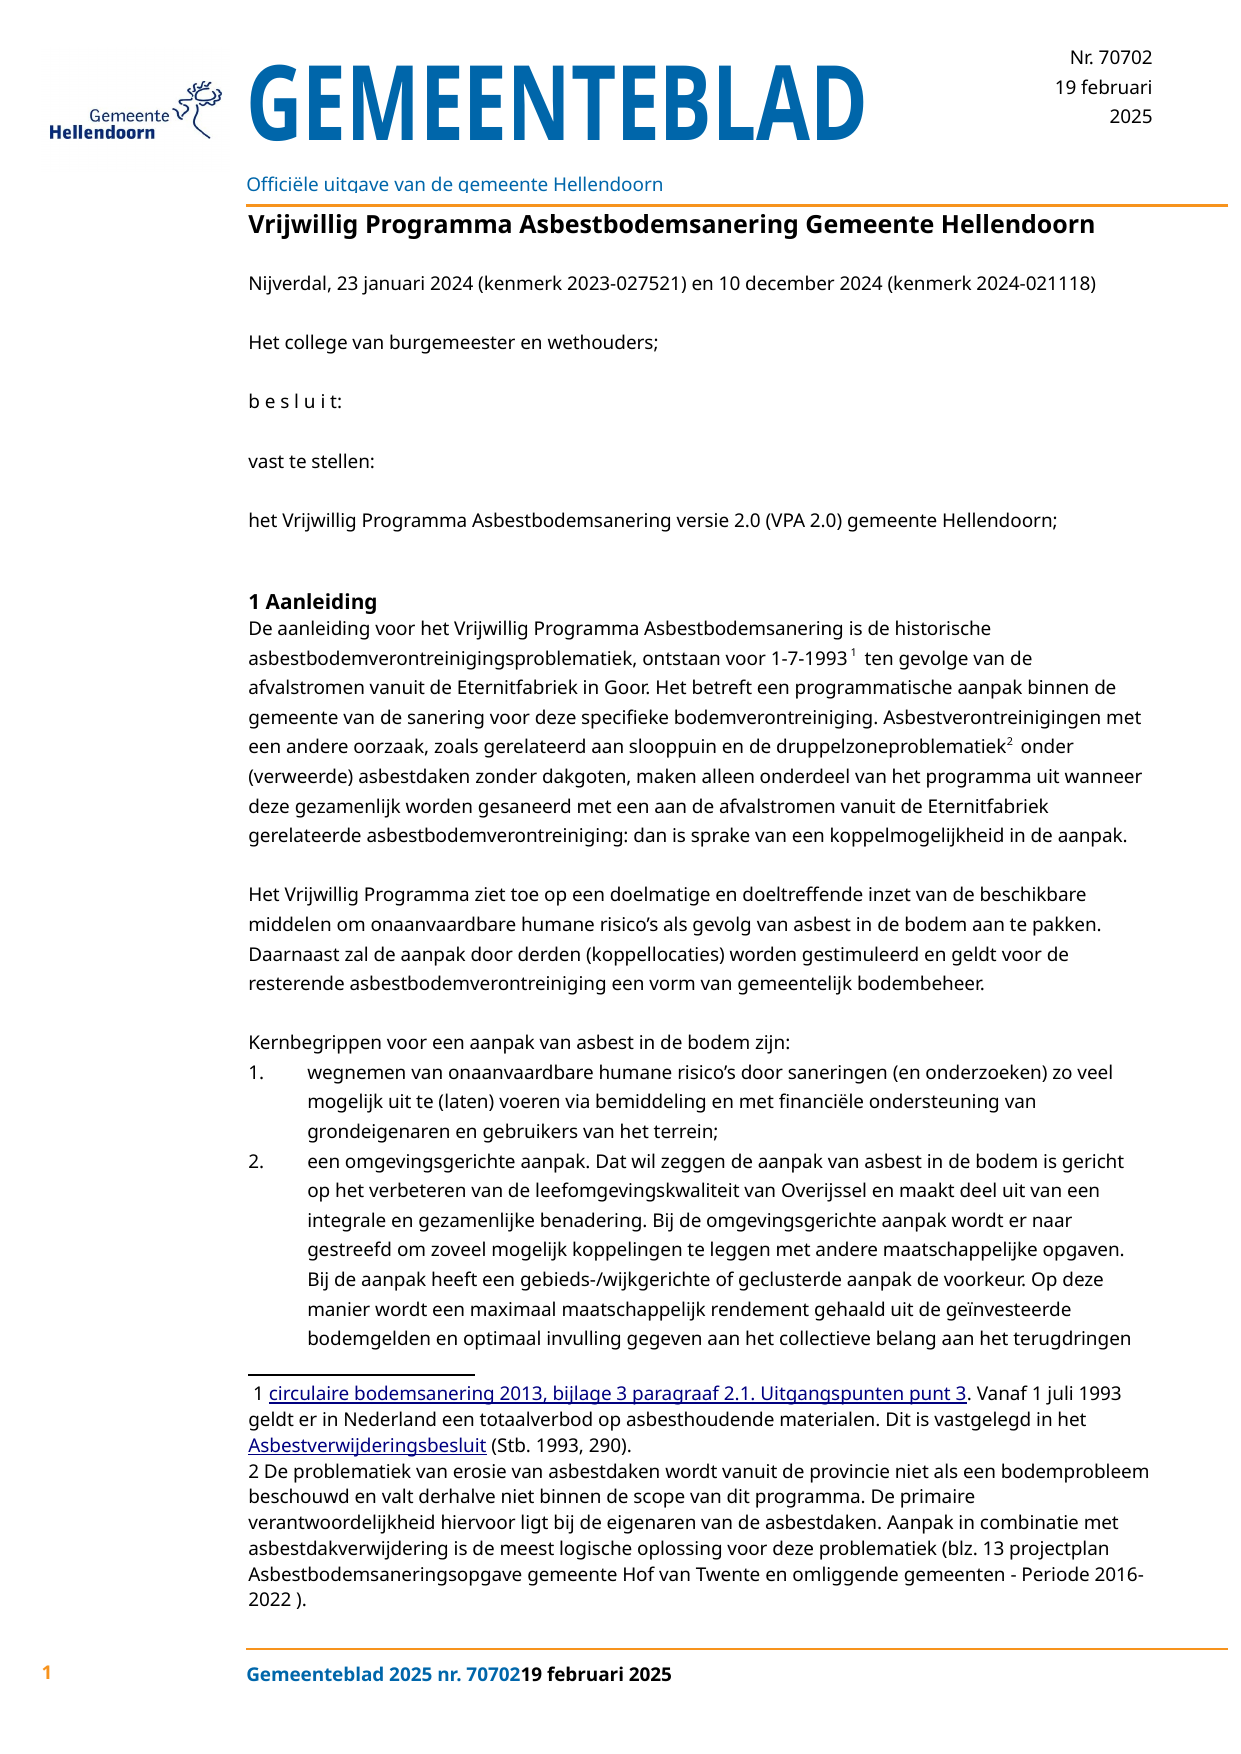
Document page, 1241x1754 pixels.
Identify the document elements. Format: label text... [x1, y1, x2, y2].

text Vrijwillig Programma Asbestbodemsanering Gemeente Hellendoorn [248, 207, 1152, 241]
list een omgevingsgerichte aanpak. Dat wil zeggen de aanpak van asbest in de bodem is gericht op het verbeteren van de leefomgevingskwaliteit van Overijssel en maakt deel uit van een integrale en gezamenlijke benadering. Bij de omgevingsgerichte aanpak wordt er naar gestreefd om zoveel mogelijk koppelingen te leggen met andere maatschappelijke opgaven. Bij de aanpak heeft een gebieds-/wijkgerichte of geclusterde aanpak de voorkeur. Op deze manier wordt een maximaal maatschappelijk rendement gehaald uit de geïnvesteerde bodemgelden en optimaal invulling gegeven aan het collectieve belang aan het terugdringen [248, 1148, 1152, 1351]
text het Vrijwillig Programma Asbestbodemsanering versie 2.0 (VPA 2.0) gemeente Hellendoorn; [248, 507, 1152, 533]
text Nijverdal, 23 januari 2024 (kenmerk 2023-027521) en 10 december 2024 (kenmerk 2024-021118) [248, 270, 1152, 296]
text b e s l u i t: [248, 389, 1152, 414]
text Het Vrijwillig Programma ziet toe op een doelmatige en doeltreffende inzet van de beschikbare middelen om onaanvaardbare humane risico’s als gevolg van asbest in de bodem aan te pakken. Daarnaast zal de aanpak door derden (koppellocaties) worden gestimuleerd en geldt voor de resterende asbestbodemverontreiniging een vorm van gemeentelijk bodembeheer. [248, 882, 1152, 996]
text Kernbegrippen voor een aanpak van asbest in de bodem zijn: [248, 1029, 1152, 1055]
text vast te stellen: [248, 448, 1152, 473]
text circulaire bodemsanering 2013, bijlage 3 paragraaf 2.1. Uitgangspunten punt 3. Vanaf 1 juli 1993 geldt er in Nederland een totaalverbod op asbesthoudende materialen. Dit is vastgelegd in het Asbestverwijderingsbesluit (Stb. 1993, 290). [248, 1381, 1152, 1458]
text Het college van burgemeester en wethouders; [248, 329, 1152, 355]
text 1 Aanleiding [248, 587, 1152, 615]
text De problematiek van erosie van asbestdaken wordt vanuit de provincie niet als een bodemprobleem beschouwd en valt derhalve niet binnen de scope van dit programma. De primaire verantwoordelijkheid hiervoor ligt bij de eigenaren van de asbestdaken. Aanpak in combinatie met asbestdakverwijdering is de meest logische oplossing voor deze problematiek (blz. 13 projectplan Asbestbodemsaneringsopgave gemeente Hof van Twente en omliggende gemeenten - Periode 2016-2022 ). [248, 1458, 1152, 1612]
text De aanleiding voor het Vrijwillig Programma Asbestbodemsanering is de historische asbestbodemverontreinigingsproblematiek, ontstaan voor 1-7-1993 ten gevolge van de afvalstromen vanuit de Eternitfabriek in Goor. Het betreft een programmatische aanpak binnen de gemeente van de sanering voor deze specifieke bodemverontreiniging. Asbestverontreinigingen met een andere oorzaak, zoals gerelateerd aan slooppuin en de druppelzoneproblematiek onder (verweerde) asbestdaken zonder dakgoten, maken alleen onderdeel van het programma uit wanneer deze gezamenlijk worden gesaneerd met een aan de afvalstromen vanuit de Eternitfabriek gerelateerde asbestbodemverontreiniging: dan is sprake van een koppelmogelijkheid in de aanpak. [248, 615, 1152, 848]
picture [41, 47, 231, 172]
list wegnemen van onaanvaardbare humane risico’s door saneringen (en onderzoeken) zo veel mogelijk uit te (laten) voeren via bemiddeling en met financiële ondersteuning van grondeigenaren en gebruikers van het terrein; [248, 1059, 1152, 1144]
